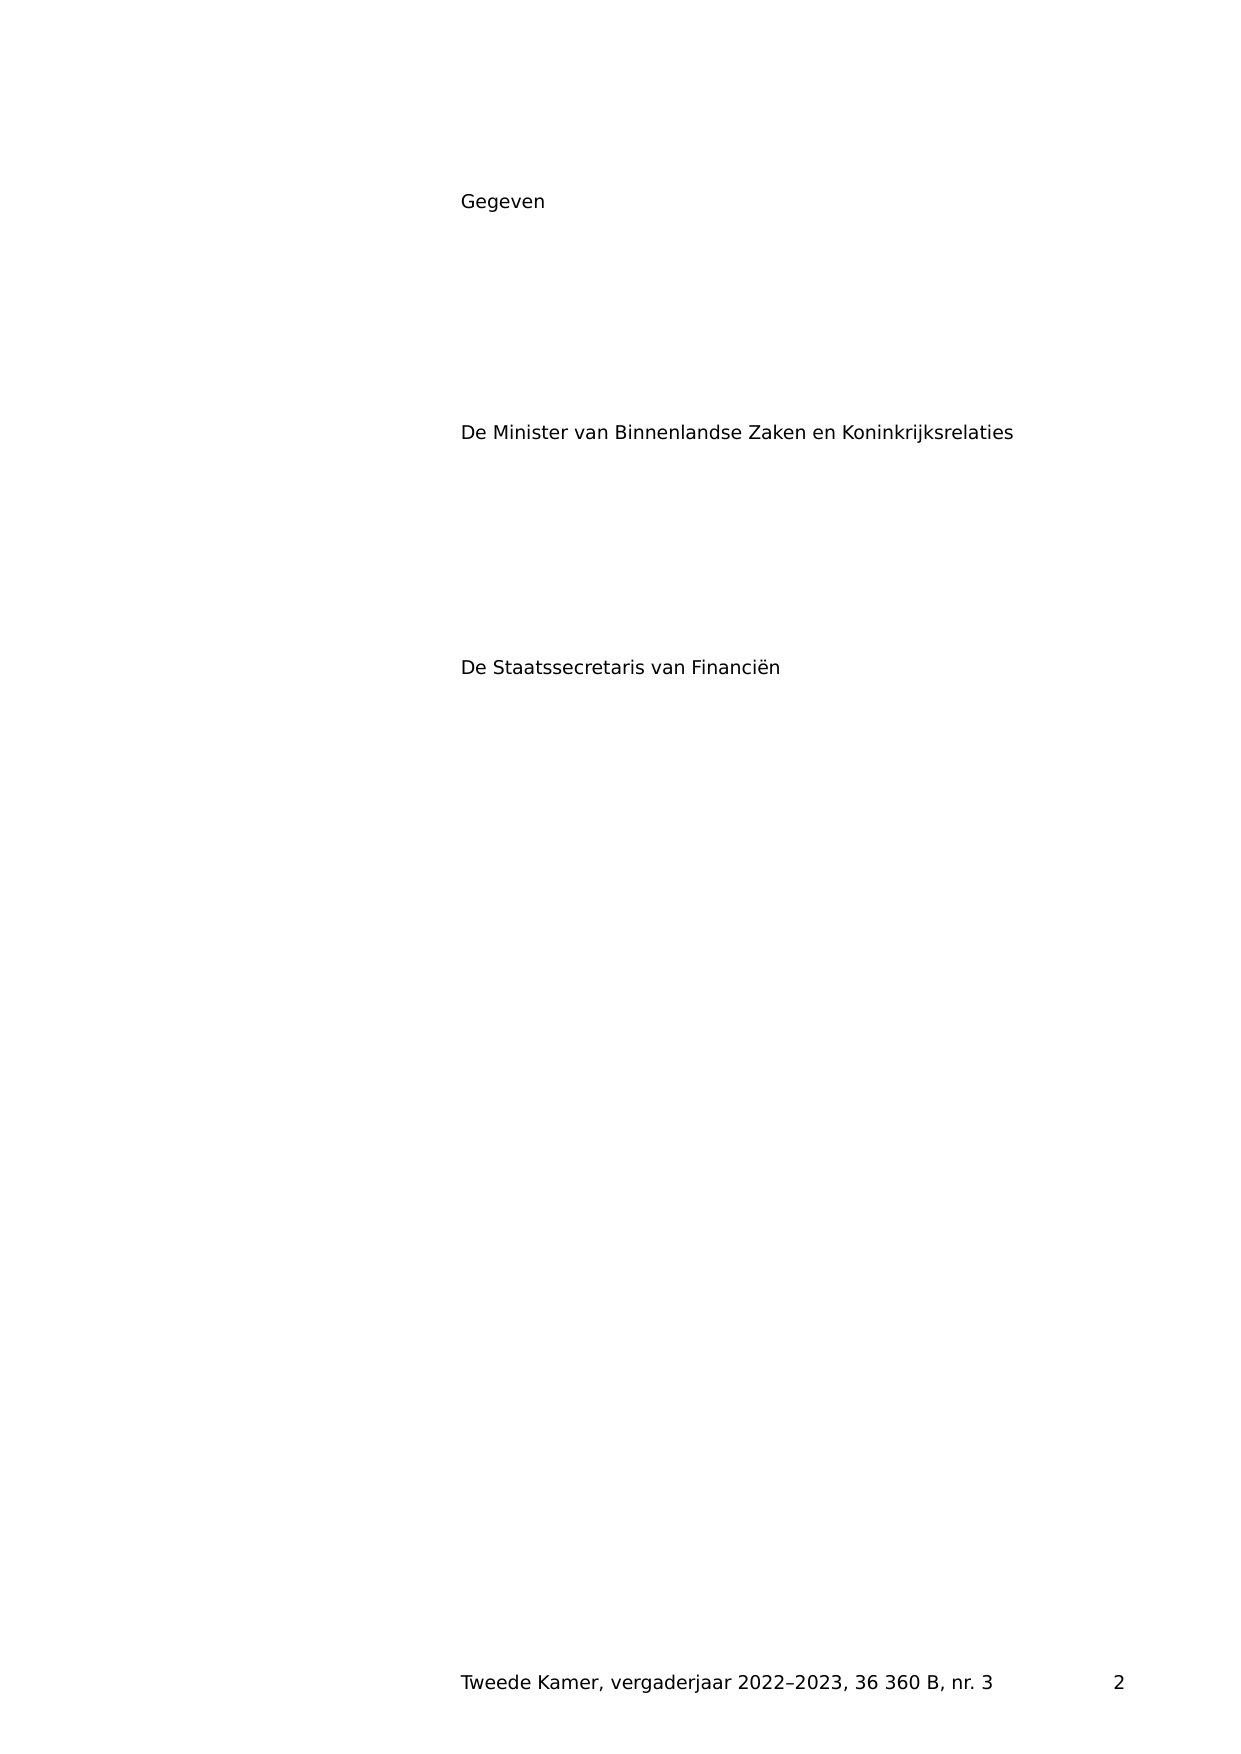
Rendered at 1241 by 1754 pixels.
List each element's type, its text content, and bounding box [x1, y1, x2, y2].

text De Staatssecretaris van Financiën [461, 657, 1125, 679]
text Gegeven [461, 191, 1125, 213]
text De Minister van Binnenlandse Zaken en Koninkrijksrelaties [461, 422, 1125, 444]
